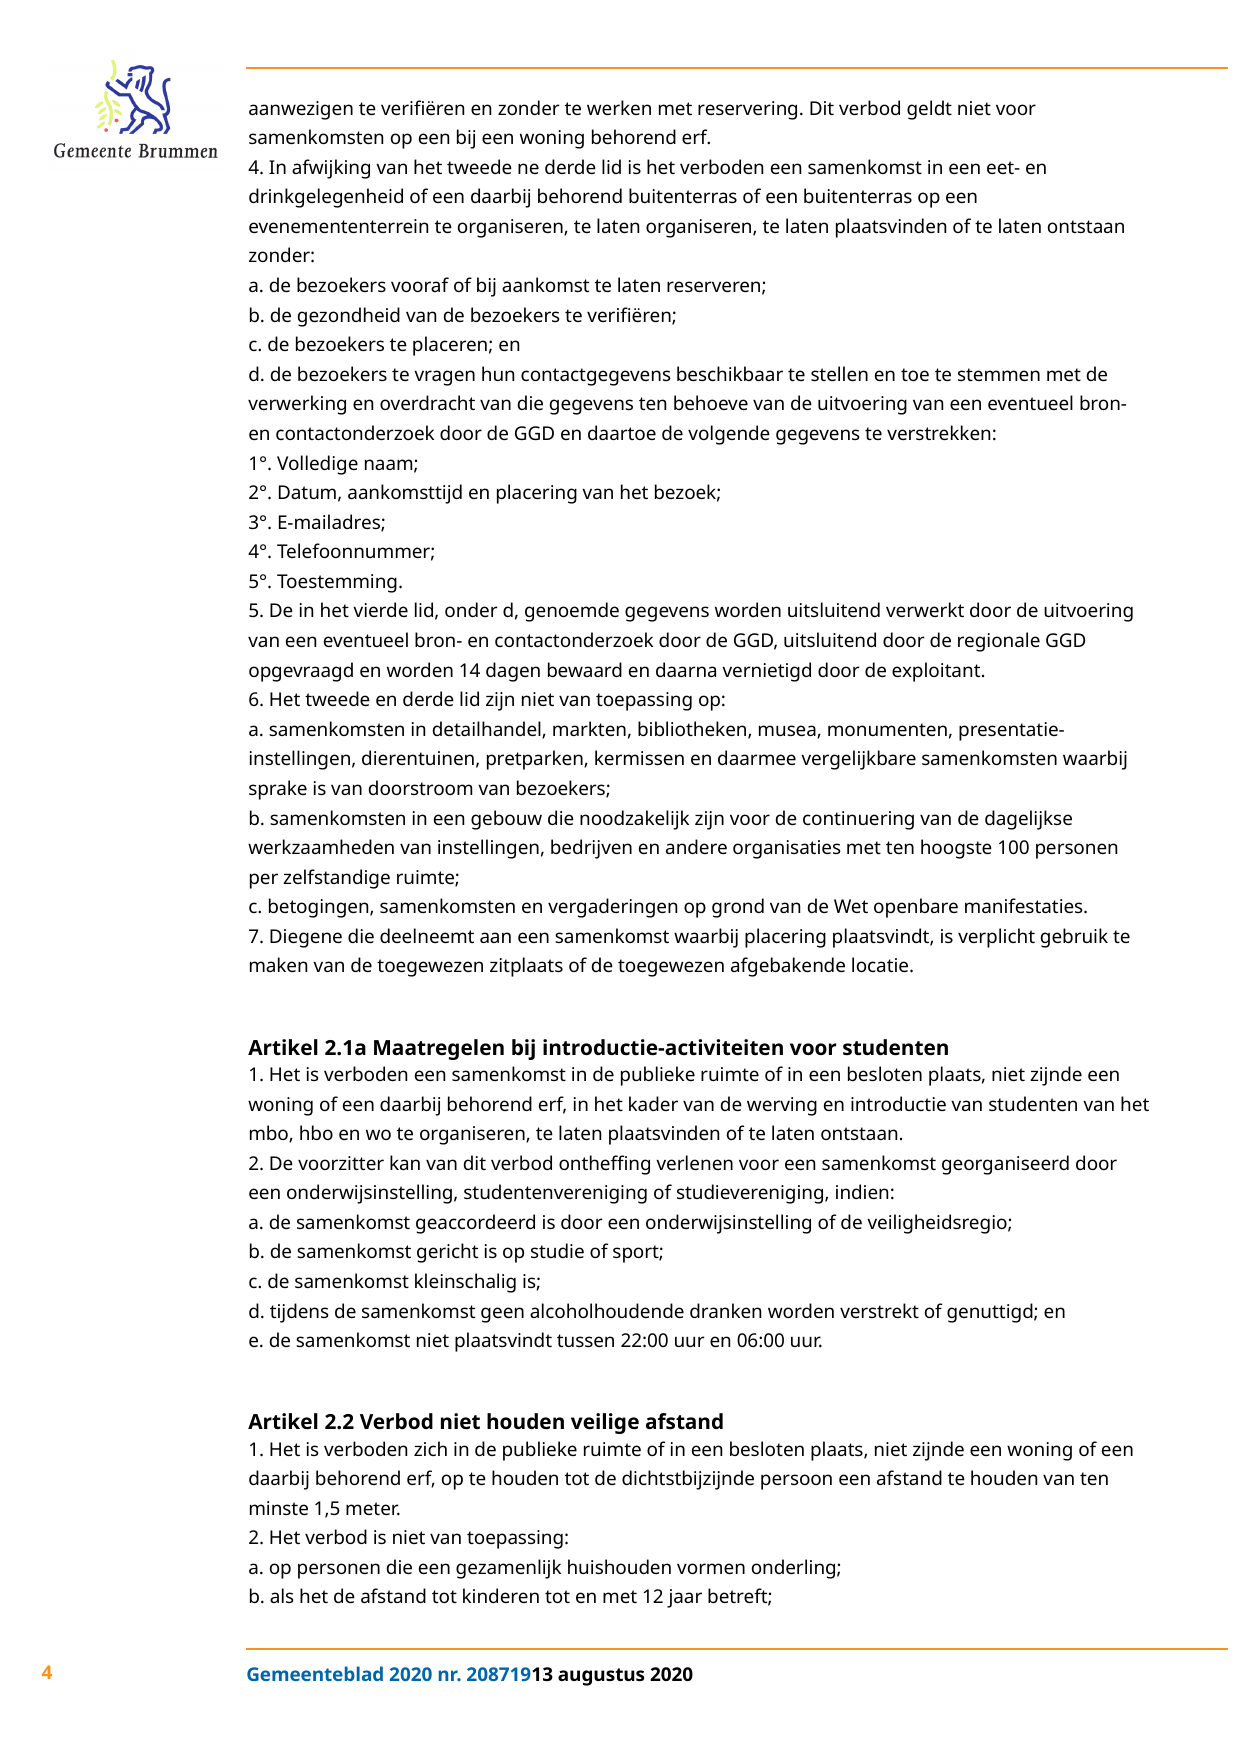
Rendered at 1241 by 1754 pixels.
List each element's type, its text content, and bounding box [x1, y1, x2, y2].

text a. samenkomsten in detailhandel, markten, bibliotheken, musea, monumenten, presentatie-instellingen, dierentuinen, pretparken, kermissen en daarmee vergelijkbare samenkomsten waarbij sprake is van doorstroom van bezoekers; [248, 716, 1152, 801]
text c. de samenkomst kleinschalig is; [248, 1268, 1152, 1294]
text 3°. E-mailadres; [248, 509, 1152, 535]
text d. de bezoekers te vragen hun contactgegevens beschikbaar te stellen en toe te stemmen met de verwerking en overdracht van die gegevens ten behoeve van de uitvoering van een eventueel bron- en contactonderzoek door de GGD en daartoe de volgende gegevens te verstrekken: [248, 361, 1152, 446]
text 5. De in het vierde lid, onder d, genoemde gegevens worden uitsluitend verwerkt door de uitvoering van een eventueel bron- en contactonderzoek door de GGD, uitsluitend door de regionale GGD opgevraagd en worden 14 dagen bewaard en daarna vernietigd door de exploitant. [248, 598, 1152, 683]
text c. de bezoekers te placeren; en [248, 331, 1152, 357]
text 4. In afwijking van het tweede ne derde lid is het verboden een samenkomst in een eet- en drinkgelegenheid of een daarbij behorend buitenterras of een buitenterras op een evenemententerrein te organiseren, te laten organiseren, te laten plaatsvinden of te laten ontstaan zonder: [248, 154, 1152, 268]
text 7. Diegene die deelneemt aan een samenkomst waarbij placering plaatsvindt, is verplicht gebruik te maken van de toegewezen zitplaats of de toegewezen afgebakende locatie. [248, 923, 1152, 978]
text b. de samenkomst gericht is op studie of sport; [248, 1239, 1152, 1264]
picture [41, 47, 231, 172]
text 5°. Toestemming. [248, 568, 1152, 594]
text 1. Het is verboden een samenkomst in de publieke ruimte of in een besloten plaats, niet zijnde een woning of een daarbij behorend erf, in het kader van de werving en introductie van studenten van het mbo, hbo en wo te organiseren, te laten plaatsvinden of te laten ontstaan. [248, 1061, 1152, 1146]
text a. op personen die een gezamenlijk huishouden vormen onderling; [248, 1554, 1152, 1580]
text 2°. Datum, aankomsttijd en placering van het bezoek; [248, 479, 1152, 505]
text Artikel 2.2 Verbod niet houden veilige afstand [248, 1407, 1152, 1436]
text 1°. Volledige naam; [248, 450, 1152, 476]
text 2. Het verbod is niet van toepassing: [248, 1524, 1152, 1550]
text e. de samenkomst niet plaatsvindt tussen 22:00 uur en 06:00 uur. [248, 1327, 1152, 1353]
text Artikel 2.1a Maatregelen bij introductie-activiteiten voor studenten [248, 1033, 1152, 1061]
text 1. Het is verboden zich in de publieke ruimte of in een besloten plaats, niet zijnde een woning of een daarbij behorend erf, op te houden tot de dichtstbijzijnde persoon een afstand te houden van ten minste 1,5 meter. [248, 1436, 1152, 1521]
text a. de bezoekers vooraf of bij aankomst te laten reserveren; [248, 272, 1152, 298]
text a. de samenkomst geaccordeerd is door een onderwijsinstelling of de veiligheidsregio; [248, 1209, 1152, 1235]
text b. de gezondheid van de bezoekers te verifiëren; [248, 302, 1152, 328]
text 6. Het tweede en derde lid zijn niet van toepassing op: [248, 686, 1152, 712]
text c. betogingen, samenkomsten en vergaderingen op grond van de Wet openbare manifestaties. [248, 893, 1152, 919]
text 2. De voorzitter kan van dit verbod ontheffing verlenen voor een samenkomst georganiseerd door een onderwijsinstelling, studentenvereniging of studievereniging, indien: [248, 1150, 1152, 1205]
text b. samenkomsten in een gebouw die noodzakelijk zijn voor de continuering van de dagelijkse werkzaamheden van instellingen, bedrijven en andere organisaties met ten hoogste 100 personen per zelfstandige ruimte; [248, 805, 1152, 890]
text aanwezigen te verifiëren en zonder te werken met reservering. Dit verbod geldt niet voor samenkomsten op een bij een woning behorend erf. [248, 95, 1152, 150]
text d. tijdens de samenkomst geen alcoholhoudende dranken worden verstrekt of genuttigd; en [248, 1298, 1152, 1323]
text 4°. Telefoonnummer; [248, 538, 1152, 564]
text b. als het de afstand tot kinderen tot en met 12 jaar betreft; [248, 1584, 1152, 1609]
